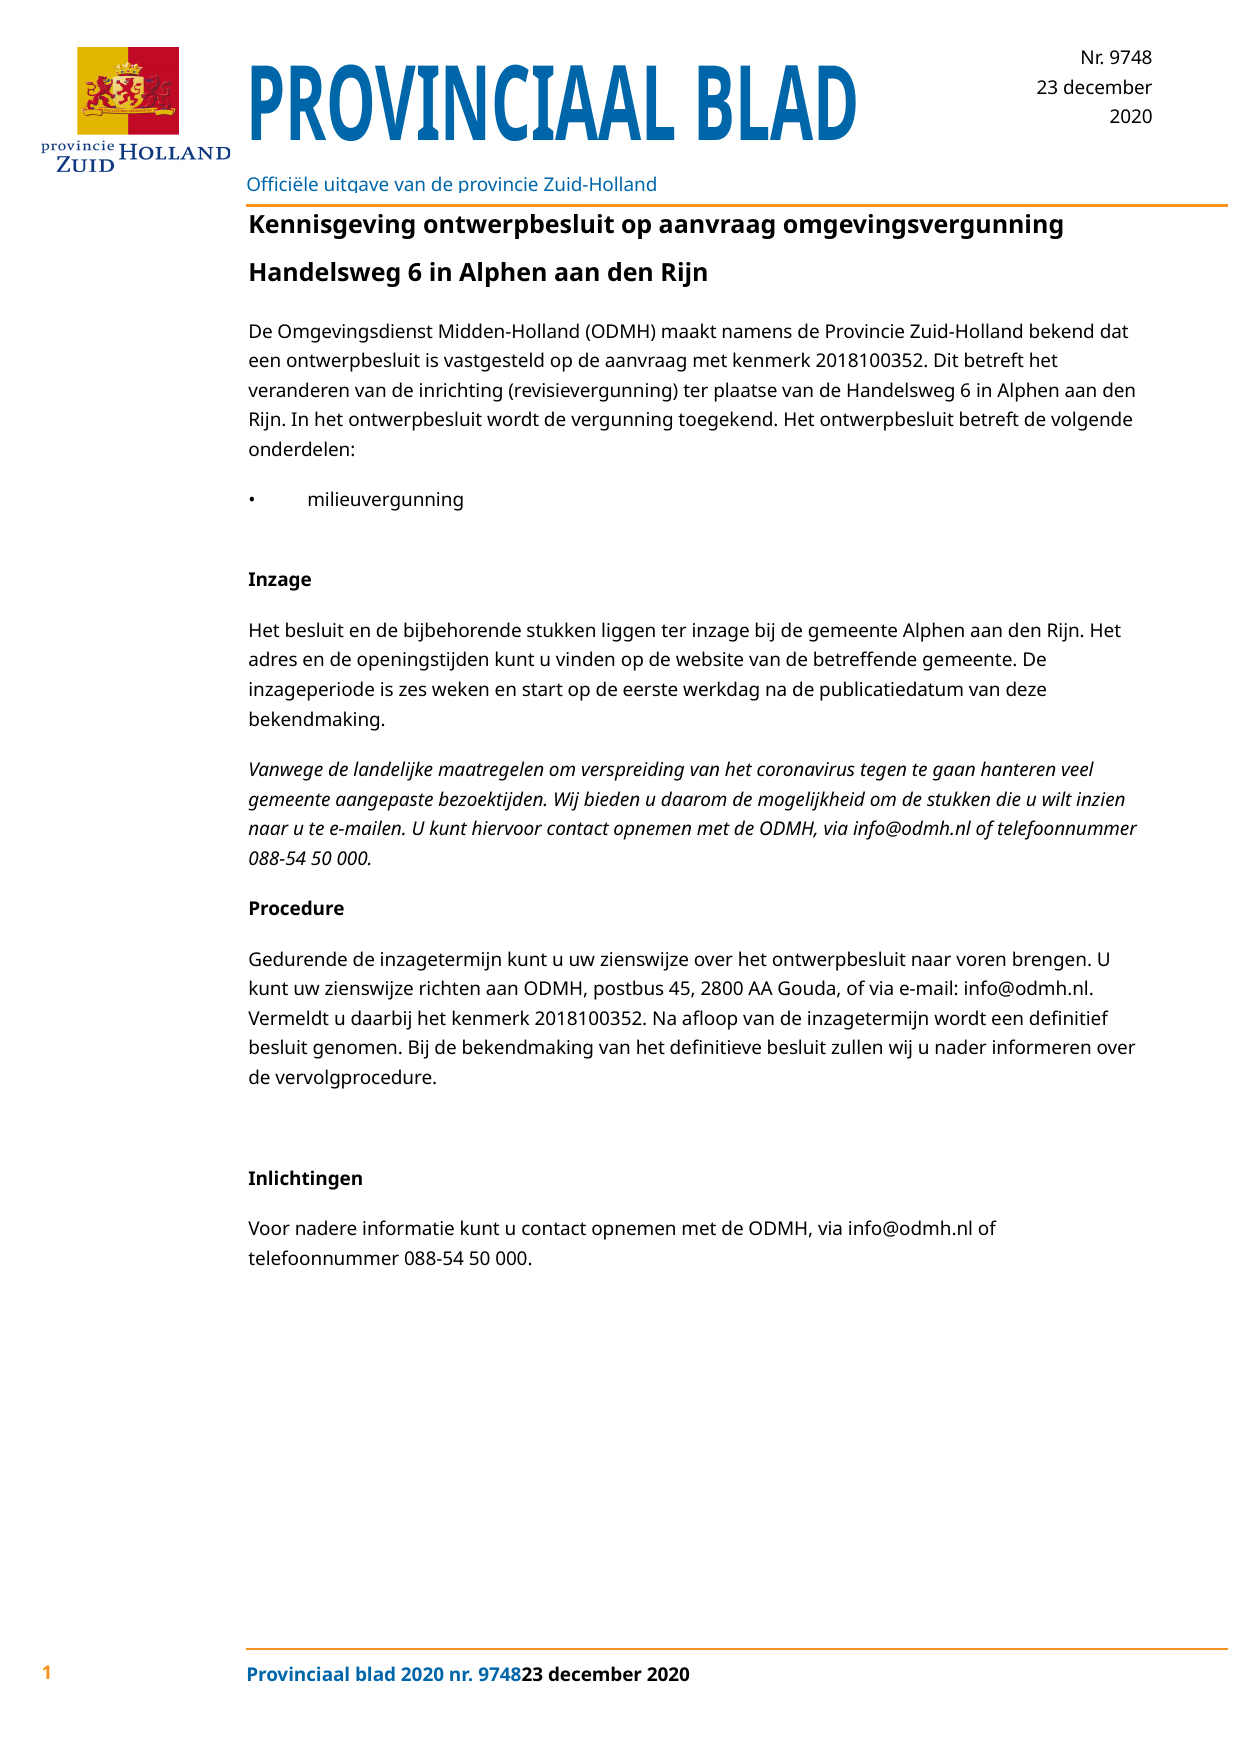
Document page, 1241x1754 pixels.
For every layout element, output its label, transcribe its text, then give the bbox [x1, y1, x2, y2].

picture [41, 47, 231, 172]
text De Omgevingsdienst Midden-Holland (ODMH) maakt namens de Provincie Zuid-Holland bekend dat een ontwerpbesluit is vastgesteld op de aanvraag met kenmerk 2018100352. Dit betreft het veranderen van de inrichting (revisievergunning) ter plaatse van de Handelsweg 6 in Alphen aan den Rijn. In het ontwerpbesluit wordt de vergunning toegekend. Het ontwerpbesluit betreft de volgende onderdelen: [248, 318, 1152, 462]
text Het besluit en de bijbehorende stukken liggen ter inzage bij de gemeente Alphen aan den Rijn. Het adres en de openingstijden kunt u vinden op de website van de betreffende gemeente. De inzageperiode is zes weken en start op de eerste werkdag na de publicatiedatum van deze bekendmaking. [248, 617, 1152, 732]
text Gedurende de inzagetermijn kunt u uw zienswijze over het ontwerpbesluit naar voren brengen. U kunt uw zienswijze richten aan ODMH, postbus 45, 2800 AA Gouda, of via e-mail: info@odmh.nl. Vermeldt u daarbij het kenmerk 2018100352. Na afloop van de inzagetermijn wordt een definitief besluit genomen. Bij de bekendmaking van het definitieve besluit zullen wij u nader informeren over de vervolgprocedure. [248, 946, 1152, 1090]
text Kennisgeving ontwerpbesluit op aanvraag omgevingsvergunning Handelsweg 6 in Alphen aan den Rijn [248, 207, 1152, 288]
text Vanwege de landelijke maatregelen om verspreiding van het coronavirus tegen te gaan hanteren veel gemeente aangepaste bezoektijden. Wij bieden u daarom de mogelijkheid om de stukken die u wilt inzien naar u te e-mailen. U kunt hiervoor contact opnemen met de ODMH, via info@odmh.nl of telefoonnummer 088-54 50 000. [248, 756, 1152, 871]
text Procedure [248, 895, 1152, 921]
list milieuvergunning [248, 487, 1152, 512]
text Inzage [248, 567, 1152, 592]
text Voor nadere informatie kunt u contact opnemen met de ODMH, via info@odmh.nl of telefoonnummer 088-54 50 000. [248, 1215, 1152, 1271]
text Inlichtingen [248, 1165, 1152, 1191]
